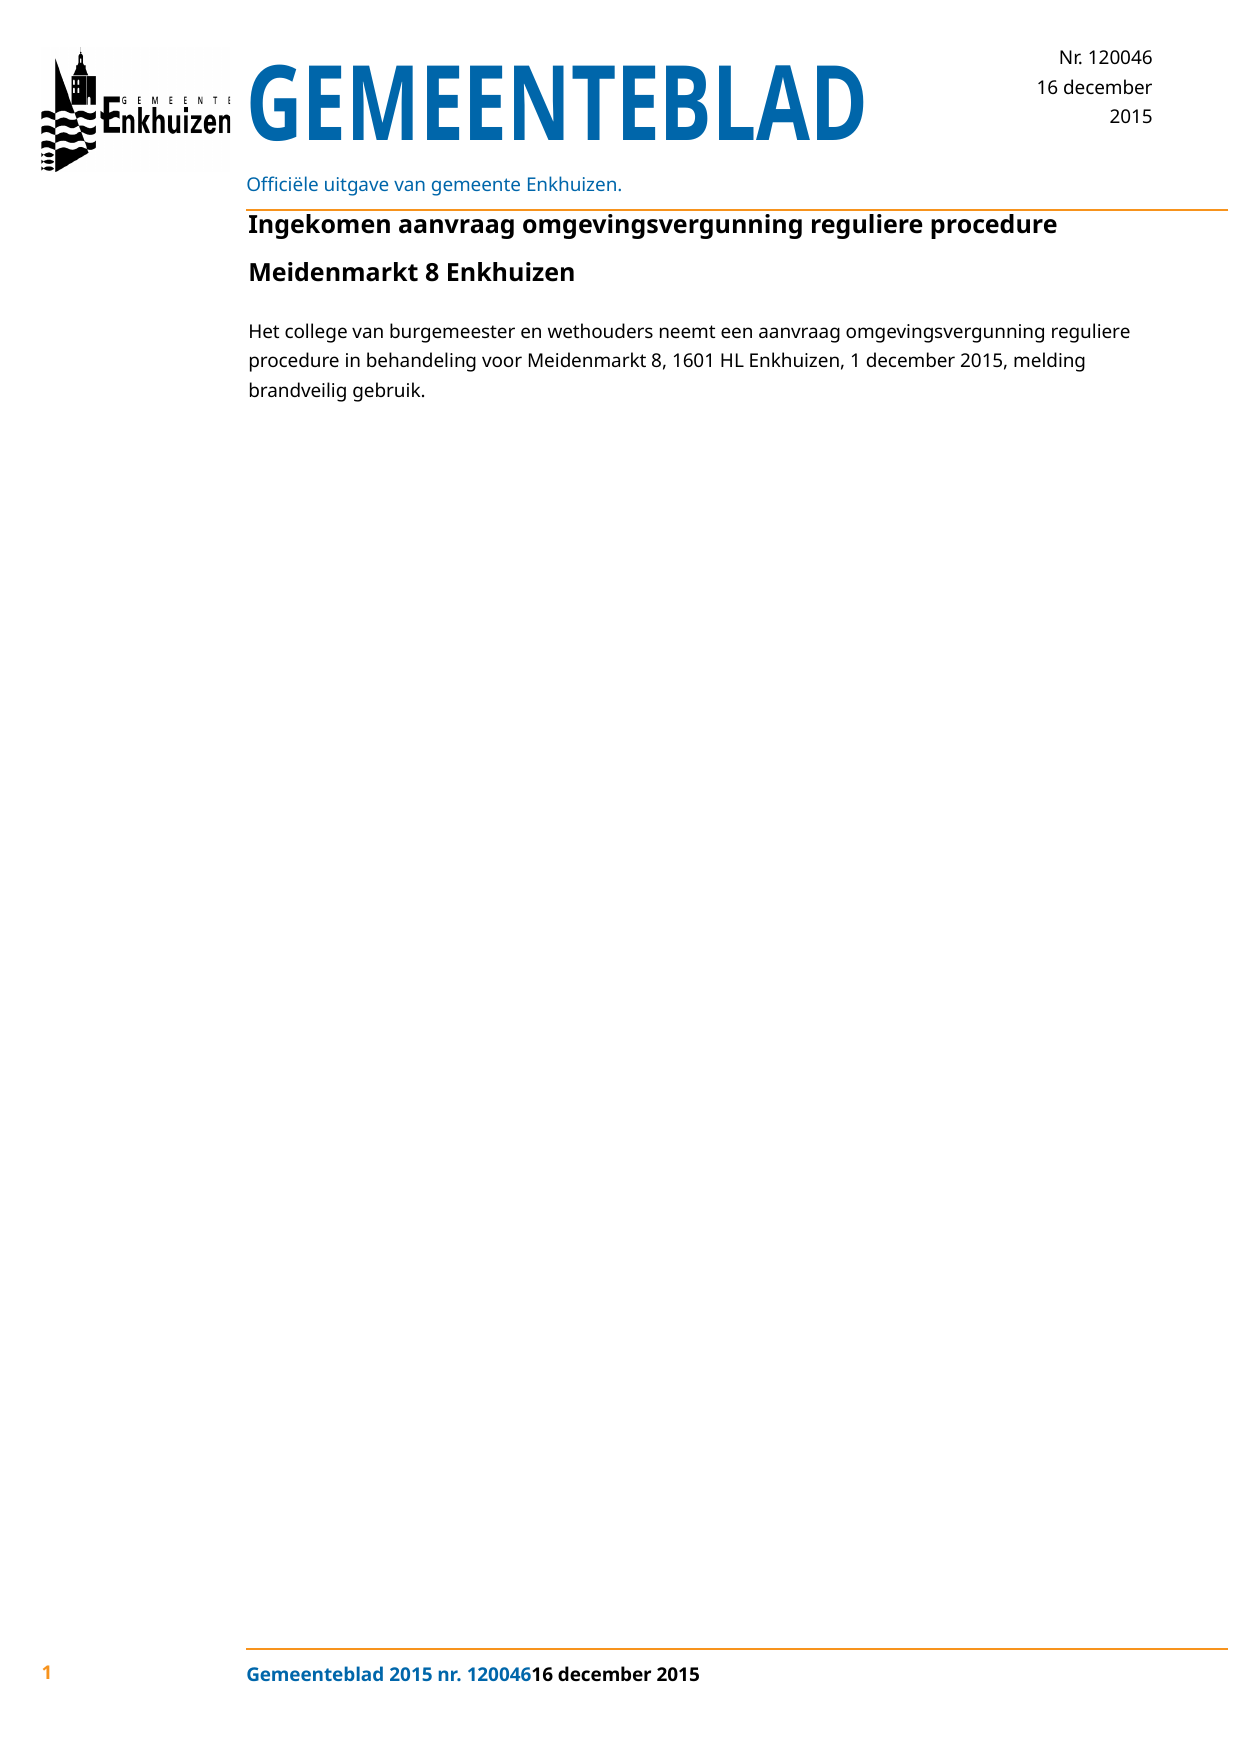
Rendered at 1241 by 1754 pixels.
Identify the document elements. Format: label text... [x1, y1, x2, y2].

text Het college van burgemeester en wethouders neemt een aanvraag omgevingsvergunning reguliere procedure in behandeling voor Meidenmarkt 8, 1601 HL Enkhuizen, 1 december 2015, melding brandveilig gebruik. [248, 318, 1152, 403]
text Ingekomen aanvraag omgevingsvergunning reguliere procedure Meidenmarkt 8 Enkhuizen [248, 211, 1152, 288]
picture [41, 47, 231, 172]
